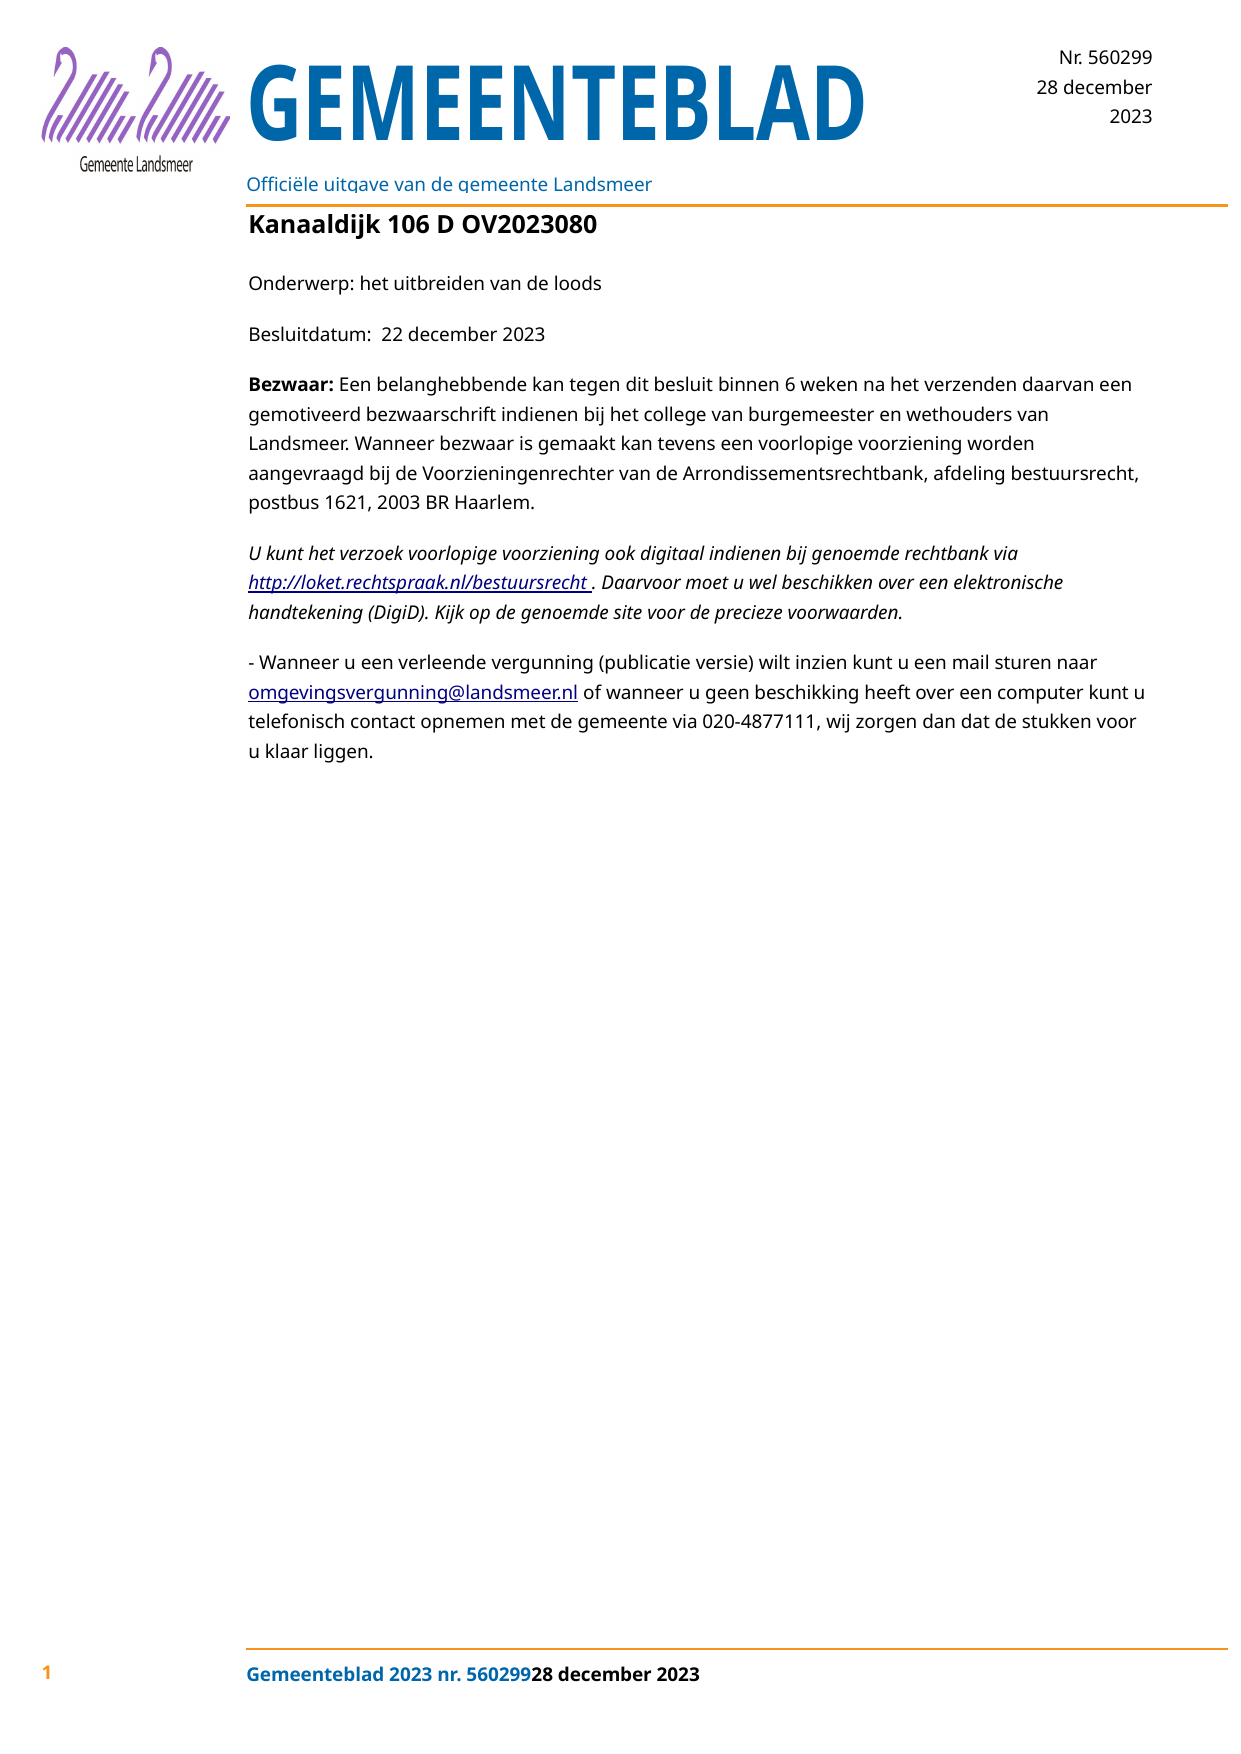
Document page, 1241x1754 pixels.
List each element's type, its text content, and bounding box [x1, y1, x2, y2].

picture [41, 47, 231, 172]
text U kunt het verzoek voorlopige voorziening ook digitaal indienen bij genoemde rechtbank via http://loket.rechtspraak.nl/bestuursrecht . Daarvoor moet u wel beschikken over een elektronische handtekening (DigiD). Kijk op de genoemde site voor de precieze voorwaarden. [248, 540, 1152, 625]
text - Wanneer u een verleende vergunning (publicatie versie) wilt inzien kunt u een mail sturen naar omgevingsvergunning@landsmeer.nl of wanneer u geen beschikking heeft over een computer kunt u telefonisch contact opnemen met de gemeente via 020-4877111, wij zorgen dan dat de stukken voor u klaar liggen. [248, 649, 1152, 764]
text Onderwerp: het uitbreiden van de loods [248, 270, 1152, 296]
text Besluitdatum: 22 december 2023 [248, 321, 1152, 346]
text Bezwaar: Een belanghebbende kan tegen dit besluit binnen 6 weken na het verzenden daarvan een gemotiveerd bezwaarschrift indienen bij het college van burgemeester en wethouders van Landsmeer. Wanneer bezwaar is gemaakt kan tevens een voorlopige voorziening worden aangevraagd bij de Voorzieningenrechter van de Arrondissementsrechtbank, afdeling bestuursrecht, postbus 1621, 2003 BR Haarlem. [248, 371, 1152, 515]
text Kanaaldijk 106 D OV2023080 [248, 207, 1152, 241]
